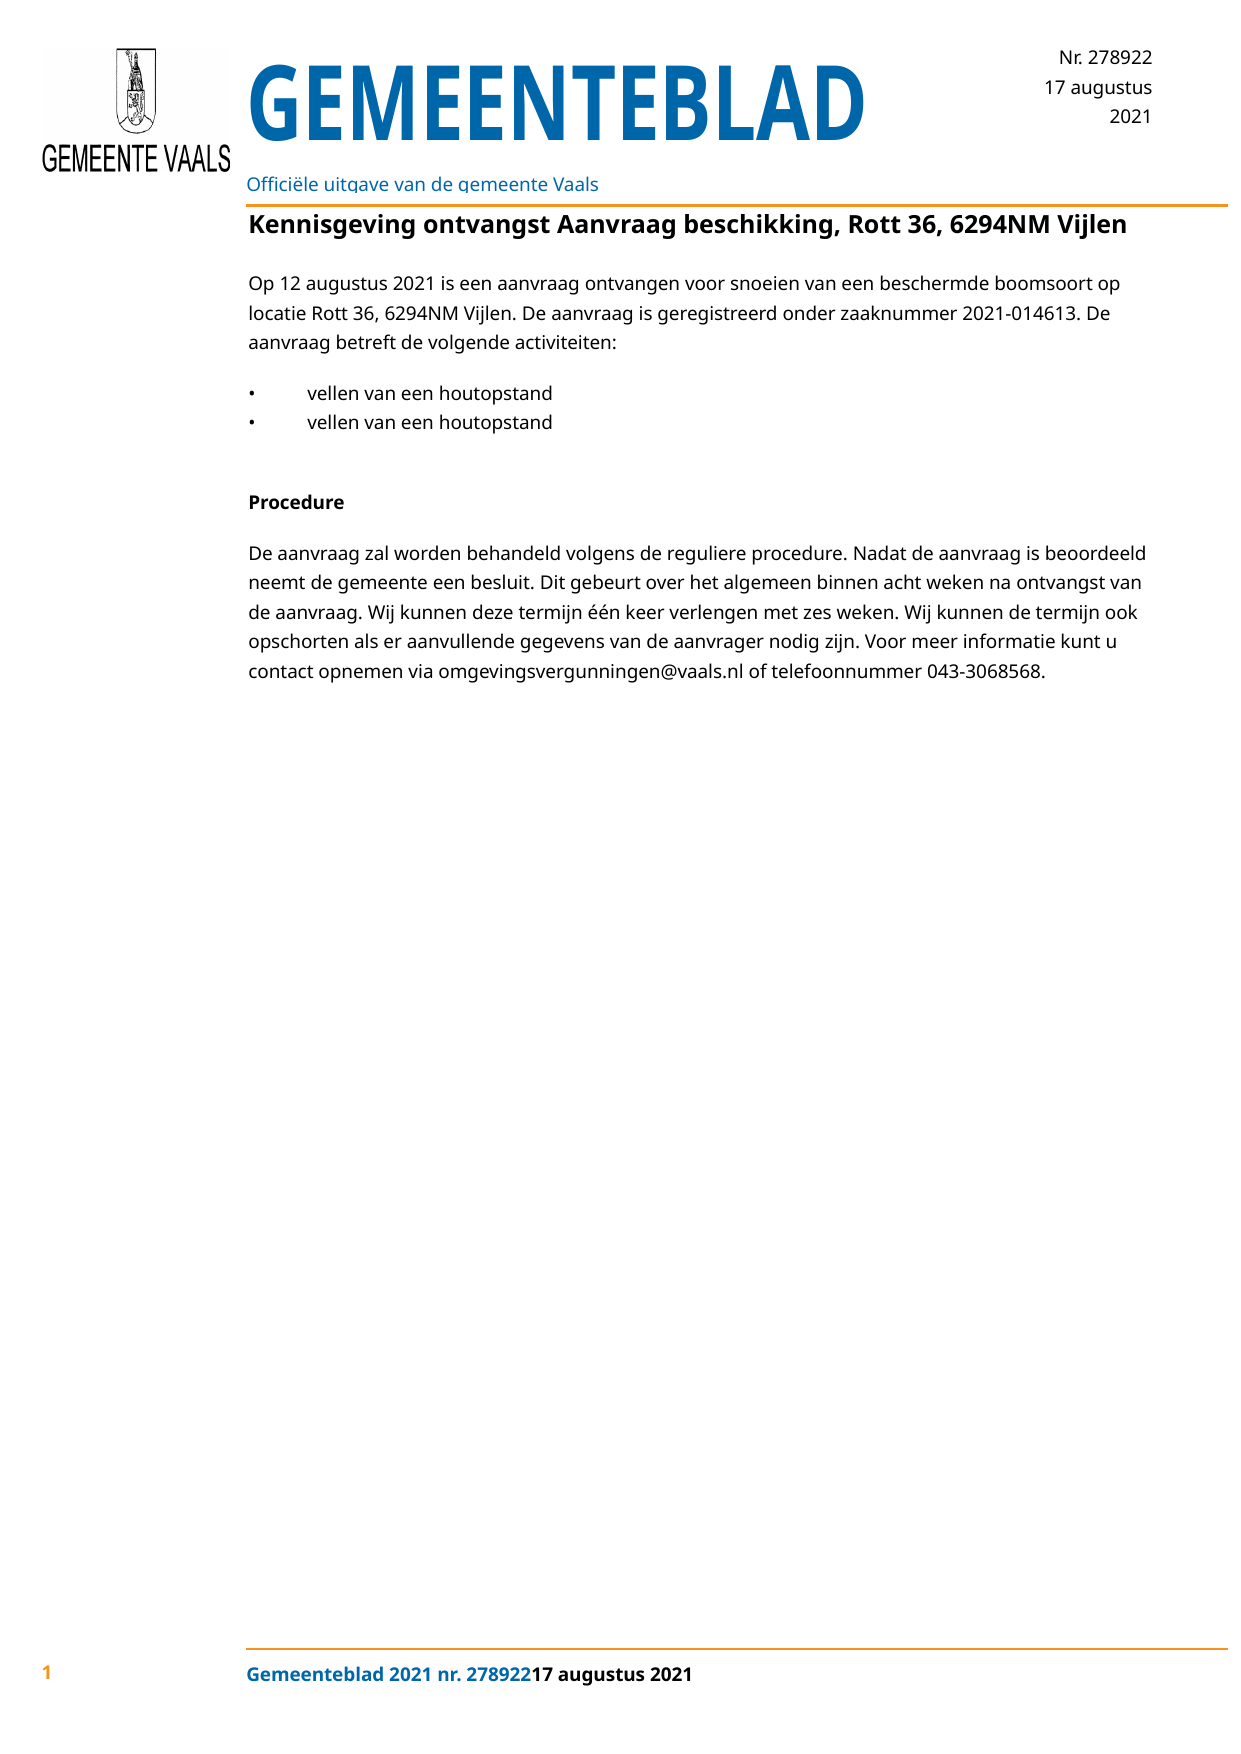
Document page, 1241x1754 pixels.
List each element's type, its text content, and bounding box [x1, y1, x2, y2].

text De aanvraag zal worden behandeld volgens de reguliere procedure. Nadat de aanvraag is beoordeeld neemt de gemeente een besluit. Dit gebeurt over het algemeen binnen acht weken na ontvangst van de aanvraag. Wij kunnen deze termijn één keer verlengen met zes weken. Wij kunnen de termijn ook opschorten als er aanvullende gegevens van de aanvrager nodig zijn. Voor meer informatie kunt u contact opnemen via omgevingsvergunningen@vaals.nl of telefoonnummer 043-3068568. [248, 540, 1152, 684]
text Op 12 augustus 2021 is een aanvraag ontvangen voor snoeien van een beschermde boomsoort op locatie Rott 36, 6294NM Vijlen. De aanvraag is geregistreerd onder zaaknummer 2021-014613. De aanvraag betreft de volgende activiteiten: [248, 270, 1152, 355]
picture [41, 47, 231, 172]
list vellen van een houtopstand [248, 409, 1152, 435]
text Procedure [248, 489, 1152, 515]
text Kennisgeving ontvangst Aanvraag beschikking, Rott 36, 6294NM Vijlen [248, 207, 1152, 241]
list vellen van een houtopstand [248, 380, 1152, 406]
